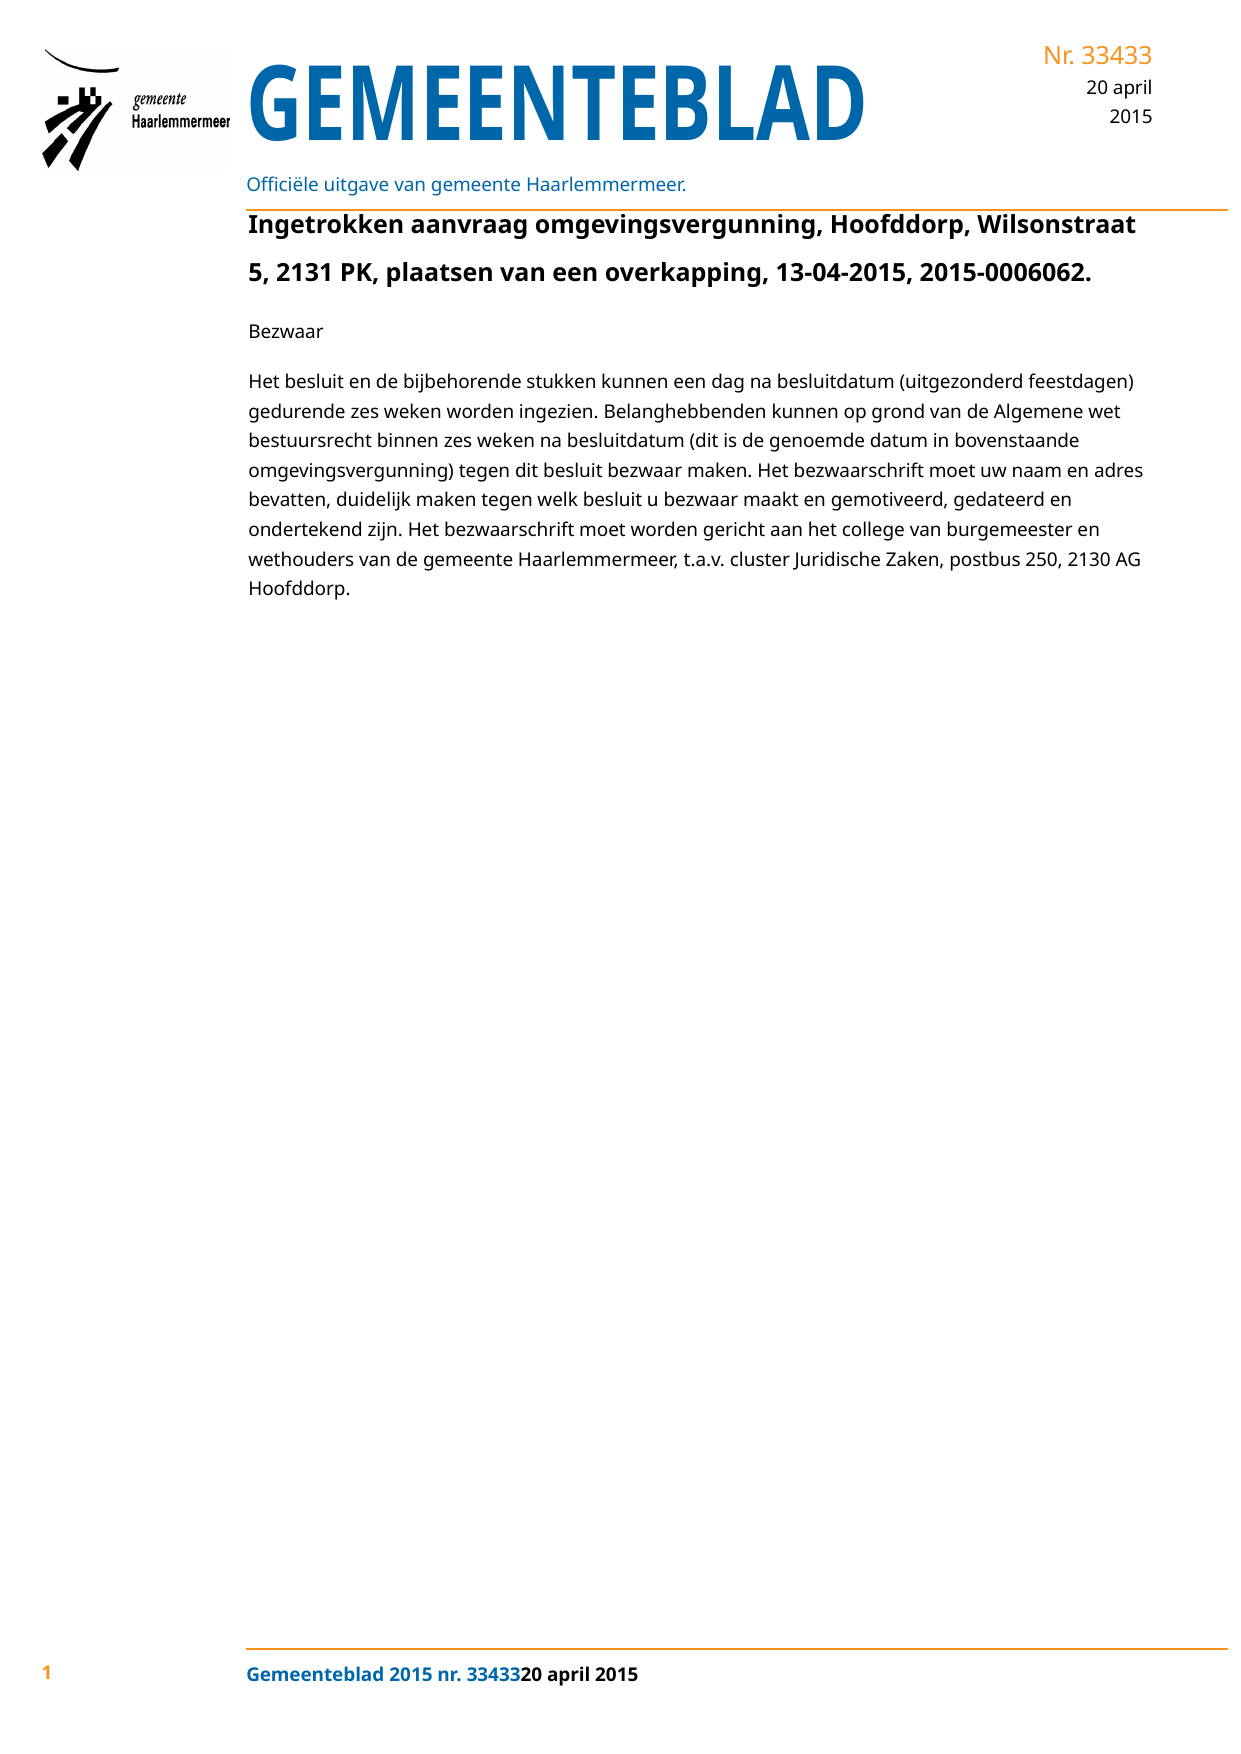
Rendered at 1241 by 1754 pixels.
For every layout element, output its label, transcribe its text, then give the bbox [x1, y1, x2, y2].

text Bezwaar [248, 318, 1152, 344]
picture [41, 47, 231, 172]
text Het besluit en de bijbehorende stukken kunnen een dag na besluitdatum (uitgezonderd feestdagen) gedurende zes weken worden ingezien. Belanghebbenden kunnen op grond van de Algemene wet bestuursrecht binnen zes weken na besluitdatum (dit is de genoemde datum in bovenstaande omgevingsvergunning) tegen dit besluit bezwaar maken. Het bezwaarschrift moet uw naam en adres bevatten, duidelijk maken tegen welk besluit u bezwaar maakt en gemotiveerd, gedateerd en ondertekend zijn. Het bezwaarschrift moet worden gericht aan het college van burgemeester en wethouders van de gemeente Haarlemmermeer, t.a.v. cluster Juridische Zaken, postbus 250, 2130 AG Hoofddorp. [248, 368, 1152, 601]
text Ingetrokken aanvraag omgevingsvergunning, Hoofddorp, Wilsonstraat 5, 2131 PK, plaatsen van een overkapping, 13-04-2015, 2015-0006062. [248, 211, 1152, 288]
